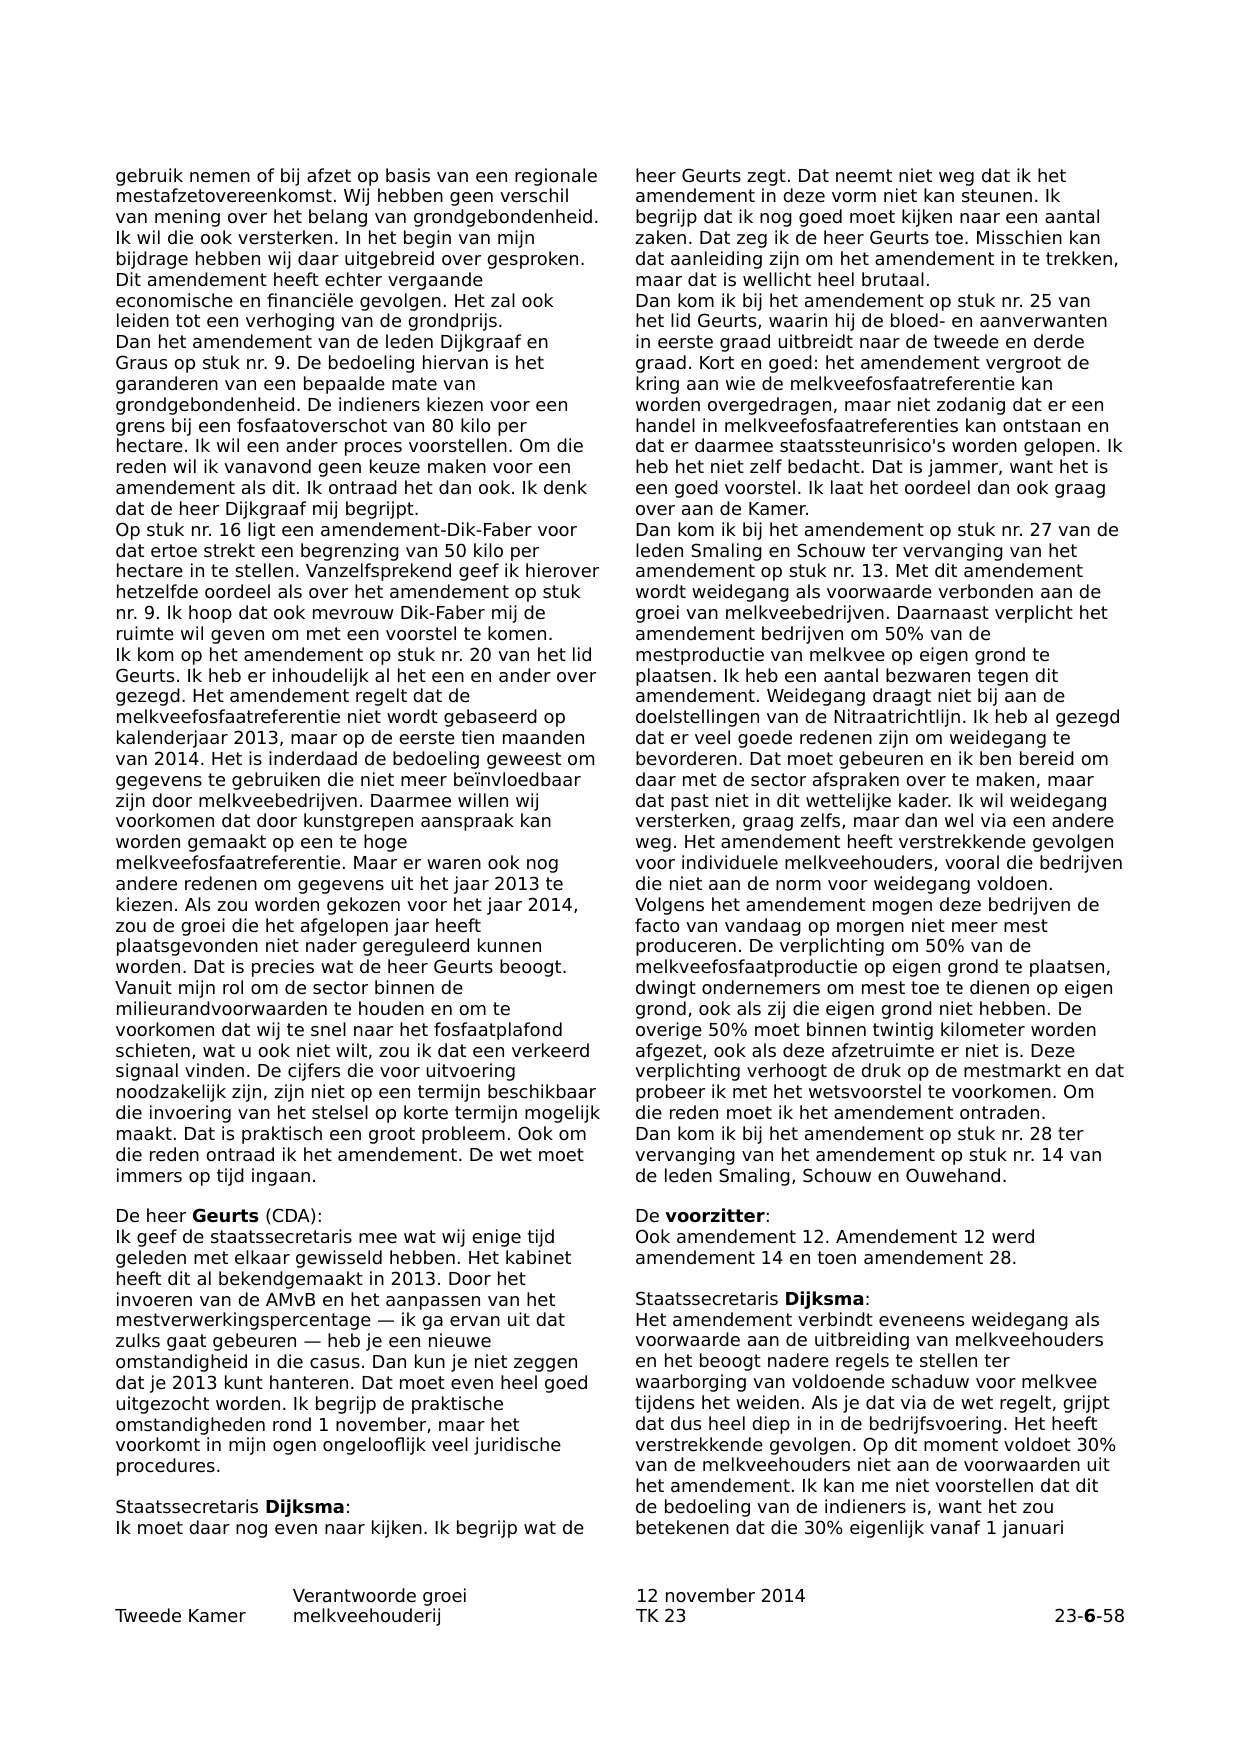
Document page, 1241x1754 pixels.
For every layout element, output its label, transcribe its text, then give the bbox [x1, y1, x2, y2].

text gebruik nemen of bij afzet op basis van een regionale mestafzetovereenkomst. Wij hebben geen verschil van mening over het belang van grondgebondenheid. Ik wil die ook versterken. In het begin van mijn bijdrage hebben wij daar uitgebreid over gesproken. Dit amendement heeft echter vergaande economische en financiële gevolgen. Het zal ook leiden tot een verhoging van de grondprijs. [115, 165, 605, 332]
text De heer Geurts (CDA): [115, 1206, 605, 1227]
text Ik moet daar nog even naar kijken. Ik begrijp wat de [115, 1518, 605, 1538]
text Dan kom ik bij het amendement op stuk nr. 28 ter vervanging van het amendement op stuk nr. 14 van de leden Smaling, Schouw en Ouwehand. [635, 1124, 1125, 1186]
text Staatssecretaris Dijksma: [115, 1497, 605, 1518]
text Op stuk nr. 16 ligt een amendement-Dik-Faber voor dat ertoe strekt een begrenzing van 50 kilo per hectare in te stellen. Vanzelfsprekend geef ik hierover hetzelfde oordeel als over het amendement op stuk nr. 9. Ik hoop dat ook mevrouw Dik-Faber mij de ruimte wil geven om met een voorstel te komen. [115, 519, 605, 644]
text Ook amendement 12. Amendement 12 werd amendement 14 en toen amendement 28. [635, 1227, 1125, 1268]
text De voorzitter: [635, 1206, 1125, 1227]
text Staatssecretaris Dijksma: [635, 1288, 1125, 1309]
text Ik kom op het amendement op stuk nr. 20 van het lid Geurts. Ik heb er inhoudelijk al het een en ander over gezegd. Het amendement regelt dat de melkveefosfaatreferentie niet wordt gebaseerd op kalenderjaar 2013, maar op de eerste tien maanden van 2014. Het is inderdaad de bedoeling geweest om gegevens te gebruiken die niet meer beïnvloedbaar zijn door melkveebedrijven. Daarmee willen wij voorkomen dat door kunstgrepen aanspraak kan worden gemaakt op een te hoge melkveefosfaatreferentie. Maar er waren ook nog andere redenen om gegevens uit het jaar 2013 te kiezen. Als zou worden gekozen voor het jaar 2014, zou de groei die het afgelopen jaar heeft plaatsgevonden niet nader gereguleerd kunnen worden. Dat is precies wat de heer Geurts beoogt. Vanuit mijn rol om de sector binnen de milieurandvoorwaarden te houden en om te voorkomen dat wij te snel naar het fosfaatplafond schieten, wat u ook niet wilt, zou ik dat een verkeerd signaal vinden. De cijfers die voor uitvoering noodzakelijk zijn, zijn niet op een termijn beschikbaar die invoering van het stelsel op korte termijn mogelijk maakt. Dat is praktisch een groot probleem. Ook om die reden ontraad ik het amendement. De wet moet immers op tijd ingaan. [115, 644, 605, 1186]
text Dan het amendement van de leden Dijkgraaf en Graus op stuk nr. 9. De bedoeling hiervan is het garanderen van een bepaalde mate van grondgebondenheid. De indieners kiezen voor een grens bij een fosfaatoverschot van 80 kilo per hectare. Ik wil een ander proces voorstellen. Om die reden wil ik vanavond geen keuze maken voor een amendement als dit. Ik ontraad het dan ook. Ik denk dat de heer Dijkgraaf mij begrijpt. [115, 332, 605, 519]
text Het amendement verbindt eveneens weidegang als voorwaarde aan de uitbreiding van melkveehouders en het beoogt nadere regels te stellen ter waarborging van voldoende schaduw voor melkvee tijdens het weiden. Als je dat via de wet regelt, grijpt dat dus heel diep in in de bedrijfsvoering. Het heeft verstrekkende gevolgen. Op dit moment voldoet 30% van de melkveehouders niet aan de voorwaarden uit het amendement. Ik kan me niet voorstellen dat dit de bedoeling van de indieners is, want het zou betekenen dat die 30% eigenlijk vanaf 1 januari [635, 1309, 1125, 1538]
text Ik geef de staatssecretaris mee wat wij enige tijd geleden met elkaar gewisseld hebben. Het kabinet heeft dit al bekendgemaakt in 2013. Door het invoeren van de AMvB en het aanpassen van het mestverwerkingspercentage — ik ga ervan uit dat zulks gaat gebeuren — heb je een nieuwe omstandigheid in die casus. Dan kun je niet zeggen dat je 2013 kunt hanteren. Dat moet even heel goed uitgezocht worden. Ik begrijp de praktische omstandigheden rond 1 november, maar het voorkomt in mijn ogen ongelooflijk veel juridische procedures. [115, 1227, 605, 1477]
text heer Geurts zegt. Dat neemt niet weg dat ik het amendement in deze vorm niet kan steunen. Ik begrijp dat ik nog goed moet kijken naar een aantal zaken. Dat zeg ik de heer Geurts toe. Misschien kan dat aanleiding zijn om het amendement in te trekken, maar dat is wellicht heel brutaal. [635, 165, 1125, 290]
text Dan kom ik bij het amendement op stuk nr. 25 van het lid Geurts, waarin hij de bloed- en aanverwanten in eerste graad uitbreidt naar de tweede en derde graad. Kort en goed: het amendement vergroot de kring aan wie de melkveefosfaatreferentie kan worden overgedragen, maar niet zodanig dat er een handel in melkveefosfaatreferenties kan ontstaan en dat er daarmee staatssteunrisico's worden gelopen. Ik heb het niet zelf bedacht. Dat is jammer, want het is een goed voorstel. Ik laat het oordeel dan ook graag over aan de Kamer. [635, 290, 1125, 519]
text Dan kom ik bij het amendement op stuk nr. 27 van de leden Smaling en Schouw ter vervanging van het amendement op stuk nr. 13. Met dit amendement wordt weidegang als voorwaarde verbonden aan de groei van melkveebedrijven. Daarnaast verplicht het amendement bedrijven om 50% van de mestproductie van melkvee op eigen grond te plaatsen. Ik heb een aantal bezwaren tegen dit amendement. Weidegang draagt niet bij aan de doelstellingen van de Nitraatrichtlijn. Ik heb al gezegd dat er veel goede redenen zijn om weidegang te bevorderen. Dat moet gebeuren en ik ben bereid om daar met de sector afspraken over te maken, maar dat past niet in dit wettelijke kader. Ik wil weidegang versterken, graag zelfs, maar dan wel via een andere weg. Het amendement heeft verstrekkende gevolgen voor individuele melkveehouders, vooral die bedrijven die niet aan de norm voor weidegang voldoen. Volgens het amendement mogen deze bedrijven de facto van vandaag op morgen niet meer mest produceren. De verplichting om 50% van de melkveefosfaatproductie op eigen grond te plaatsen, dwingt ondernemers om mest toe te dienen op eigen grond, ook als zij die eigen grond niet hebben. De overige 50% moet binnen twintig kilometer worden afgezet, ook als deze afzetruimte er niet is. Deze verplichting verhoogt de druk op de mestmarkt en dat probeer ik met het wetsvoorstel te voorkomen. Om die reden moet ik het amendement ontraden. [635, 519, 1125, 1124]
